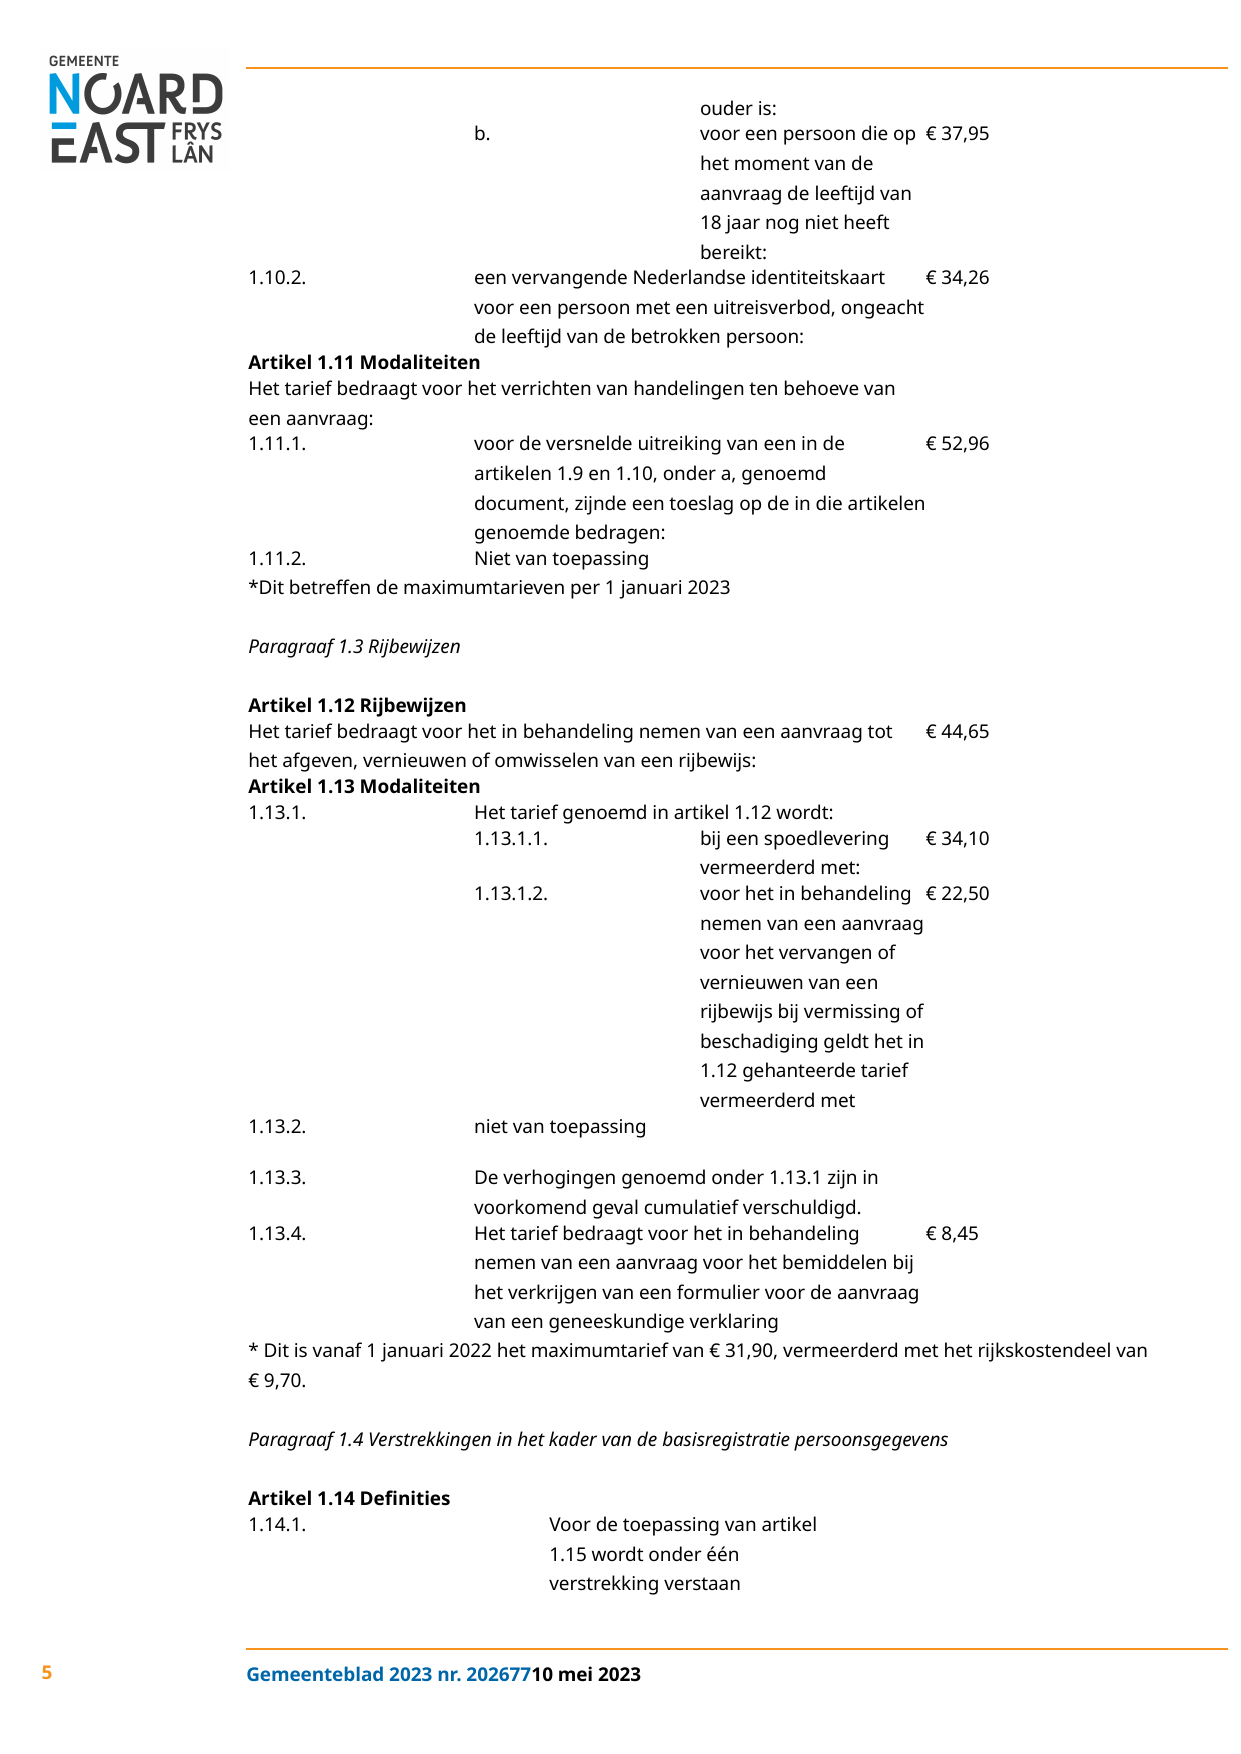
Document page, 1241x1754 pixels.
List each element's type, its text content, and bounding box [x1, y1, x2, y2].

table_cell 1.13.1.1. [474, 825, 700, 880]
table_cell [474, 1139, 926, 1164]
table_header [850, 1486, 1152, 1511]
table_cell De verhogingen genoemd onder 1.13.1 zijn in voorkomend geval cumulatief verschuldigd. [474, 1165, 926, 1220]
table_cell bij een spoedlevering vermeerderd met: [700, 825, 926, 880]
table_cell Het tarief genoemd in artikel 1.12 wordt: [474, 799, 926, 825]
table_cell [926, 1113, 1152, 1139]
table_cell [248, 121, 474, 264]
picture [41, 47, 231, 172]
text * Dit is vanaf 1 januari 2022 het maximumtarief van € 31,90, vermeerderd met het rijkskostendeel van € 9,70. [248, 1337, 1152, 1393]
table_cell Niet van toepassing [474, 545, 926, 571]
table_cell [926, 95, 1152, 121]
table_cell 1.13.2. [248, 1113, 474, 1139]
table_cell voor een persoon die op het moment van de aanvraag de leeftijd van 18 jaar nog niet heeft bereikt: [700, 121, 926, 264]
table_cell € 44,65 [926, 718, 1152, 773]
table_cell 1.13.4. [248, 1220, 474, 1334]
table_cell 1.10.2. [248, 265, 474, 349]
table_cell 1.13.3. [248, 1165, 474, 1220]
table_cell [926, 799, 1152, 825]
table_cell € 34,26 [926, 265, 1152, 349]
table_header Artikel 1.14 Definities [248, 1486, 850, 1511]
table_cell Het tarief bedraagt voor het verrichten van handelingen ten behoeve van een aanvraag: [248, 375, 926, 431]
table_cell Voor de toepassing van artikel 1.15 wordt onder één verstrekking verstaan [549, 1511, 850, 1596]
table_cell [248, 825, 474, 880]
table_header [926, 693, 1152, 718]
table_cell b. [474, 121, 700, 264]
table_cell [474, 95, 700, 121]
table_cell voor het in behandeling nemen van een aanvraag voor het vervangen of vernieuwen van een rijbewijs bij vermissing of beschadiging geldt het in 1.12 gehanteerde tarief vermeerderd met [700, 880, 926, 1113]
table_cell 1.11.2. [248, 545, 474, 571]
table_cell 1.13.1.2. [474, 880, 700, 1113]
table_cell 1.14.1. [248, 1511, 549, 1596]
table_cell [926, 1165, 1152, 1220]
table_cell een vervangende Nederlandse identiteitskaart voor een persoon met een uitreisverbod, ongeacht de leeftijd van de betrokken persoon: [474, 265, 926, 349]
table_cell € 34,10 [926, 825, 1152, 880]
table_cell [926, 774, 1152, 799]
table_cell [248, 1139, 474, 1164]
table_cell niet van toepassing [474, 1113, 926, 1139]
table_cell [926, 375, 1152, 431]
table_cell [926, 545, 1152, 571]
table_cell voor de versnelde uitreiking van een in de artikelen 1.9 en 1.10, onder a, genoemd document, zijnde een toeslag op de in die artikelen genoemde bedragen: [474, 431, 926, 545]
table_cell € 22,50 [926, 880, 1152, 1113]
table_cell Het tarief bedraagt voor het in behandeling nemen van een aanvraag tot het afgeven, vernieuwen of omwisselen van een rijbewijs: [248, 718, 926, 773]
table_cell Artikel 1.11 Modaliteiten [248, 350, 926, 375]
table_cell Het tarief bedraagt voor het in behandeling nemen van een aanvraag voor het bemiddelen bij het verkrijgen van een formulier voor de aanvraag van een geneeskundige verklaring [474, 1220, 926, 1334]
table_cell [926, 350, 1152, 375]
table_cell 1.11.1. [248, 431, 474, 545]
table_header Artikel 1.12 Rijbewijzen [248, 693, 926, 718]
table_cell 1.13.1. [248, 799, 474, 825]
table_cell [926, 1139, 1152, 1164]
table_cell [850, 1511, 1152, 1596]
text Paragraaf 1.3 Rijbewijzen [248, 633, 1152, 659]
table_cell [248, 880, 474, 1113]
table_cell ouder is: [700, 95, 926, 121]
text Paragraaf 1.4 Verstrekkingen in het kader van de basisregistratie persoonsgegevens [248, 1426, 1152, 1452]
table_cell Artikel 1.13 Modaliteiten [248, 774, 926, 799]
table_cell € 52,96 [926, 431, 1152, 545]
table_cell [248, 95, 474, 121]
table_cell € 37,95 [926, 121, 1152, 264]
text *Dit betreffen de maximumtarieven per 1 januari 2023 [248, 574, 1152, 600]
table_cell € 8,45 [926, 1220, 1152, 1334]
